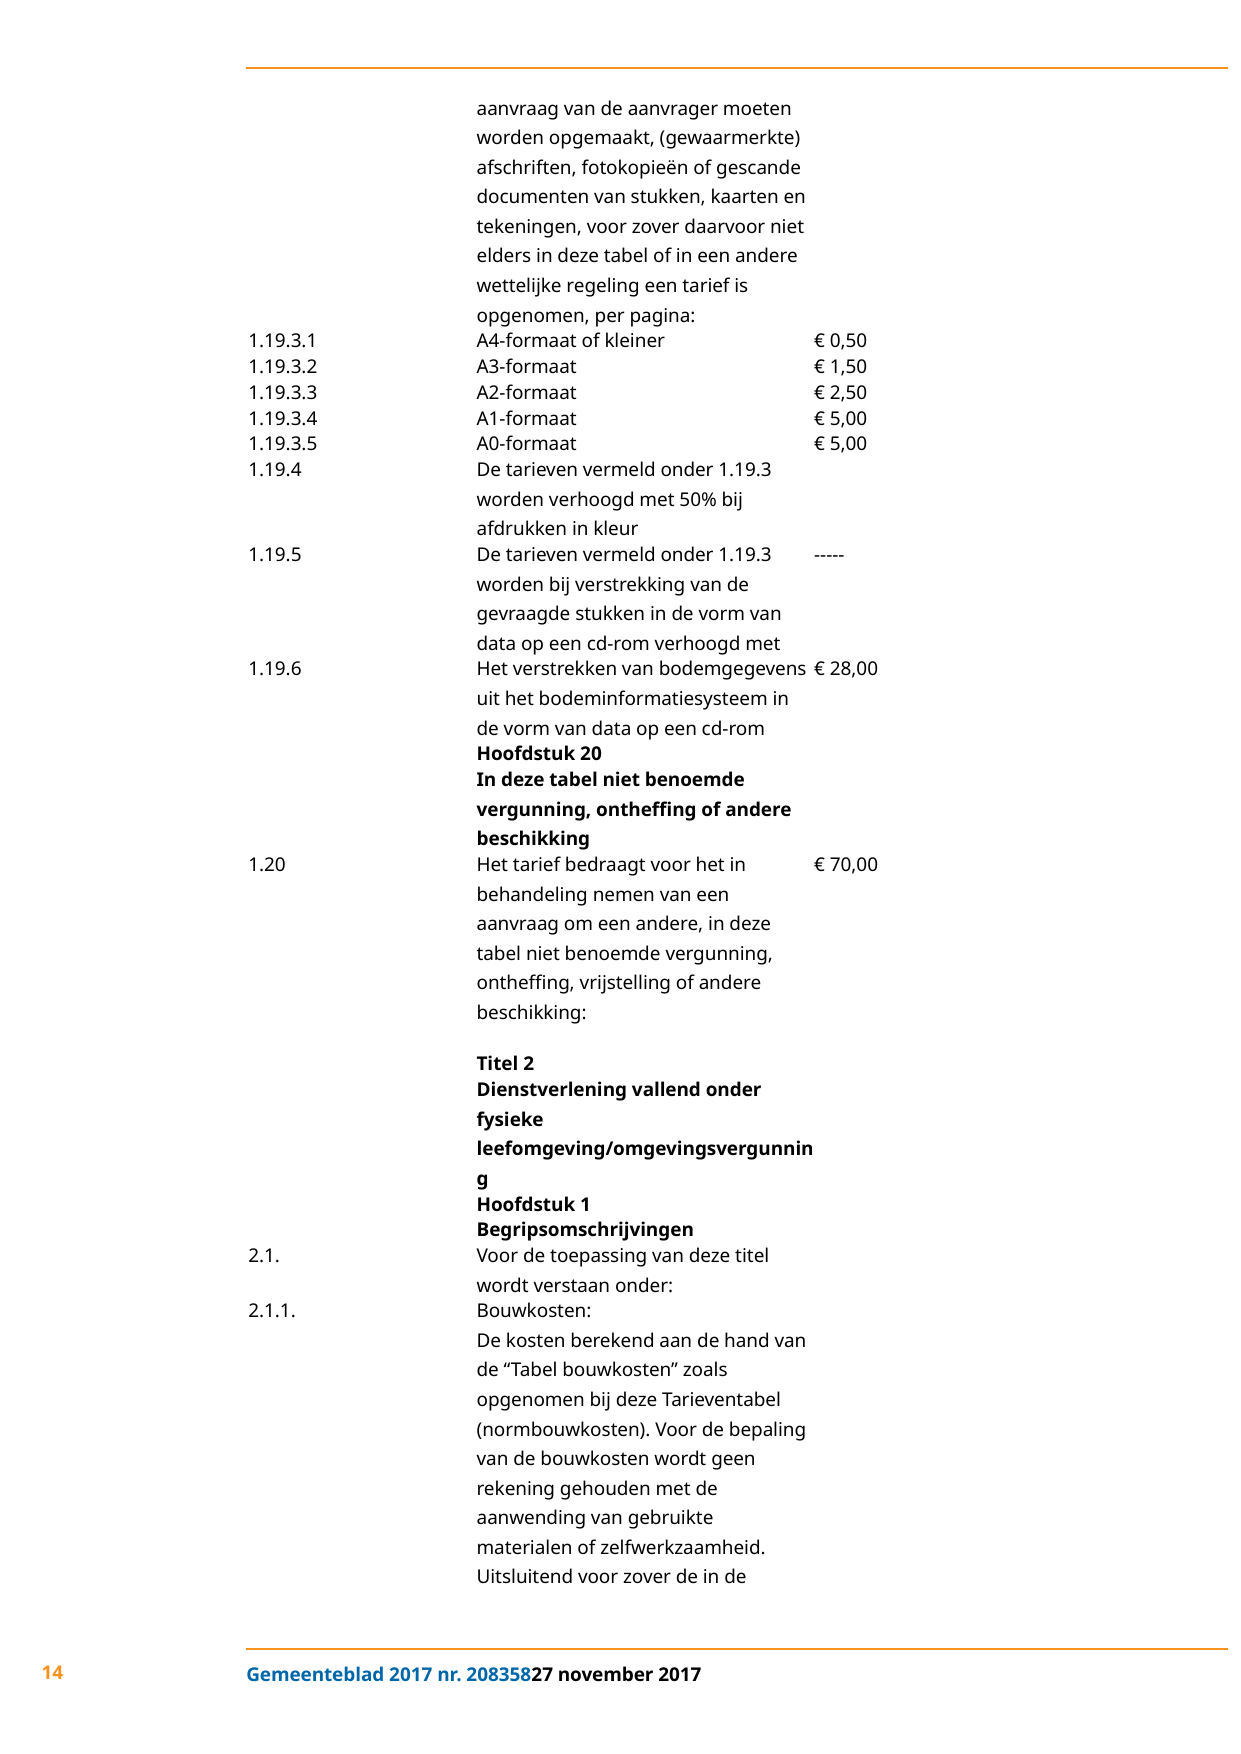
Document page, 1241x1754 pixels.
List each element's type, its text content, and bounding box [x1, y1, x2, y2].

table_cell Hoofdstuk 20 [476, 741, 814, 766]
table_cell In deze tabel niet benoemde vergunning, ontheffing of andere beschikking [476, 766, 814, 851]
table_cell Dienstverlening vallend onder fysieke leefomgeving/omgevingsvergunning [476, 1076, 814, 1191]
table_cell aanvraag van de aanvrager moeten worden opgemaakt, (gewaarmerkte) afschriften, fotokopieën of gescande documenten van stukken, kaarten en tekeningen, voor zover daarvoor niet elders in deze tabel of in een andere wettelijke regeling een tarief is opgenomen, per pagina: [476, 95, 814, 328]
table_cell 1.19.6 [248, 656, 476, 741]
table_cell A1-formaat [476, 405, 814, 431]
table_cell 1.19.3.4 [248, 405, 476, 431]
table_cell Voor de toepassing van deze titel wordt verstaan onder: [476, 1242, 814, 1297]
table_cell [814, 95, 1152, 328]
table_cell € 2,50 [814, 379, 1152, 405]
table_cell 1.19.3.3 [248, 379, 476, 405]
table_cell [248, 1076, 476, 1191]
table_cell [248, 741, 476, 766]
table_cell Hoofdstuk 1 [476, 1191, 814, 1216]
table_cell Het tarief bedraagt voor het in behandeling nemen van een aanvraag om een andere, in deze tabel niet benoemde vergunning, ontheffing, vrijstelling of andere beschikking: [476, 851, 814, 1025]
table_cell [814, 1298, 1152, 1589]
table_cell ----- [814, 541, 1152, 656]
picture [41, 47, 231, 172]
table_cell 1.20 [248, 851, 476, 1025]
table_cell [814, 1242, 1152, 1297]
table_cell [814, 456, 1152, 541]
table_cell [248, 1025, 476, 1051]
table_cell De tarieven vermeld onder 1.19.3 worden verhoogd met 50% bij afdrukken in kleur [476, 456, 814, 541]
table_cell € 0,50 [814, 328, 1152, 353]
table_cell € 70,00 [814, 851, 1152, 1025]
table_cell A0-formaat [476, 431, 814, 456]
table_cell [476, 1025, 814, 1051]
table_cell De tarieven vermeld onder 1.19.3 worden bij verstrekking van de gevraagde stukken in de vorm van data op een cd-rom verhoogd met [476, 541, 814, 656]
table_cell 1.19.5 [248, 541, 476, 656]
table_cell € 1,50 [814, 353, 1152, 379]
table_cell € 5,00 [814, 431, 1152, 456]
table_cell Het verstrekken van bodemgegevens uit het bodeminformatiesysteem in de vorm van data op een cd-rom [476, 656, 814, 741]
table_cell 2.1. [248, 1242, 476, 1297]
table_cell 1.19.3.1 [248, 328, 476, 353]
table_cell € 28,00 [814, 656, 1152, 741]
table_cell A2-formaat [476, 379, 814, 405]
table_cell [248, 1051, 476, 1076]
table_cell [248, 1191, 476, 1216]
table_cell 2.1.1. [248, 1298, 476, 1589]
table_cell [814, 741, 1152, 766]
table_cell 1.19.3.2 [248, 353, 476, 379]
table_cell [248, 95, 476, 328]
table_cell A4-formaat of kleiner [476, 328, 814, 353]
table_cell Bouwkosten: De kosten berekend aan de hand van de “Tabel bouwkosten” zoals opgenomen bij deze Tarieventabel (normbouwkosten). Voor de bepaling van de bouwkosten wordt geen rekening gehouden met de aanwending van gebruikte materialen of zelfwerkzaamheid. Uitsluitend voor zover de in de [476, 1298, 814, 1589]
table_cell [248, 1216, 476, 1242]
table_cell [814, 1025, 1152, 1051]
table_cell Begripsomschrijvingen [476, 1216, 814, 1242]
table_cell [814, 766, 1152, 851]
table_cell 1.19.4 [248, 456, 476, 541]
table_cell [814, 1076, 1152, 1191]
table_cell 1.19.3.5 [248, 431, 476, 456]
table_cell A3-formaat [476, 353, 814, 379]
table_cell [814, 1191, 1152, 1216]
table_cell [814, 1216, 1152, 1242]
table_cell [248, 766, 476, 851]
table_cell Titel 2 [476, 1051, 814, 1076]
table_cell € 5,00 [814, 405, 1152, 431]
table_cell [814, 1051, 1152, 1076]
